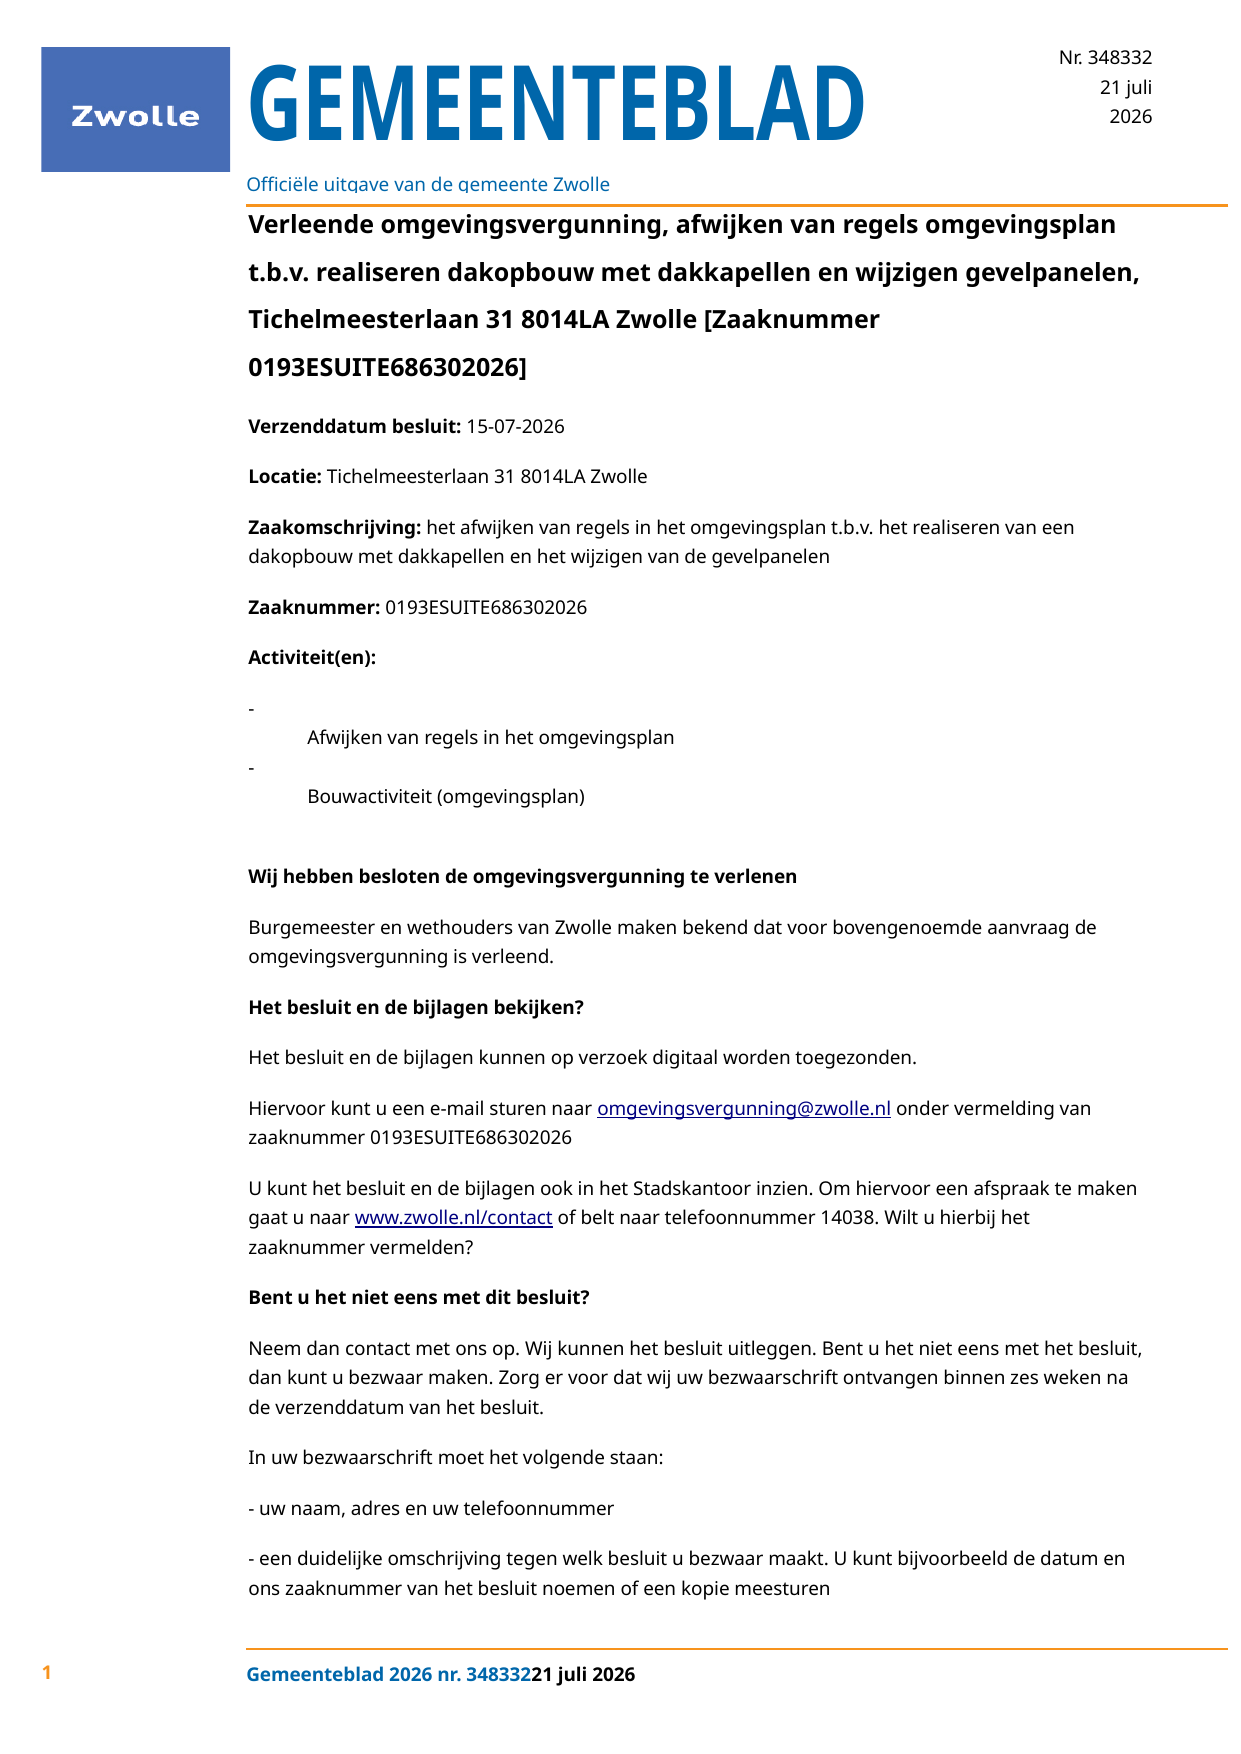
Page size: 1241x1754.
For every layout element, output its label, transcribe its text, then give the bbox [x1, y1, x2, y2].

text In uw bezwaarschrift moet het volgende staan: [248, 1444, 1152, 1470]
text Locatie: Tichelmeesterlaan 31 8014LA Zwolle [248, 463, 1152, 489]
text Zaaknummer: 0193ESUITE686302026 [248, 594, 1152, 620]
text Het besluit en de bijlagen bekijken? [248, 994, 1152, 1020]
text Wij hebben besloten de omgevingsvergunning te verlenen [248, 863, 1152, 889]
text - uw naam, adres en uw telefoonnummer [248, 1495, 1152, 1521]
text Verzenddatum besluit: 15-07-2026 [248, 413, 1152, 439]
text Activiteit(en): [248, 644, 1152, 670]
text Hiervoor kunt u een e-mail sturen naar omgevingsvergunning@zwolle.nl onder vermelding van zaaknummer 0193ESUITE686302026 [248, 1095, 1152, 1150]
text Het besluit en de bijlagen kunnen op verzoek digitaal worden toegezonden. [248, 1044, 1152, 1070]
list Afwijken van regels in het omgevingsplan [248, 724, 1152, 750]
picture [41, 47, 231, 172]
text Neem dan contact met ons op. Wij kunnen het besluit uitleggen. Bent u het niet eens met het besluit, dan kunt u bezwaar maken. Zorg er voor dat wij uw bezwaarschrift ontvangen binnen zes weken na de verzenddatum van het besluit. [248, 1335, 1152, 1420]
list Bouwactiviteit (omgevingsplan) [248, 783, 1152, 809]
text - een duidelijke omschrijving tegen welk besluit u bezwaar maakt. U kunt bijvoorbeeld de datum en ons zaaknummer van het besluit noemen of een kopie meesturen [248, 1545, 1152, 1601]
text Zaakomschrijving: het afwijken van regels in het omgevingsplan t.b.v. het realiseren van een dakopbouw met dakkapellen en het wijzigen van de gevelpanelen [248, 514, 1152, 569]
text Verleende omgevingsvergunning, afwijken van regels omgevingsplan t.b.v. realiseren dakopbouw met dakkapellen en wijzigen gevelpanelen, Tichelmeesterlaan 31 8014LA Zwolle [Zaaknummer 0193ESUITE686302026] [248, 207, 1152, 384]
text Burgemeester en wethouders van Zwolle maken bekend dat voor bovengenoemde aanvraag de omgevingsvergunning is verleend. [248, 914, 1152, 969]
text U kunt het besluit en de bijlagen ook in het Stadskantoor inzien. Om hiervoor een afspraak te maken gaat u naar www.zwolle.nl/contact of belt naar telefoonnummer 14038. Wilt u hierbij het zaaknummer vermelden? [248, 1175, 1152, 1260]
text Bent u het niet eens met dit besluit? [248, 1284, 1152, 1310]
